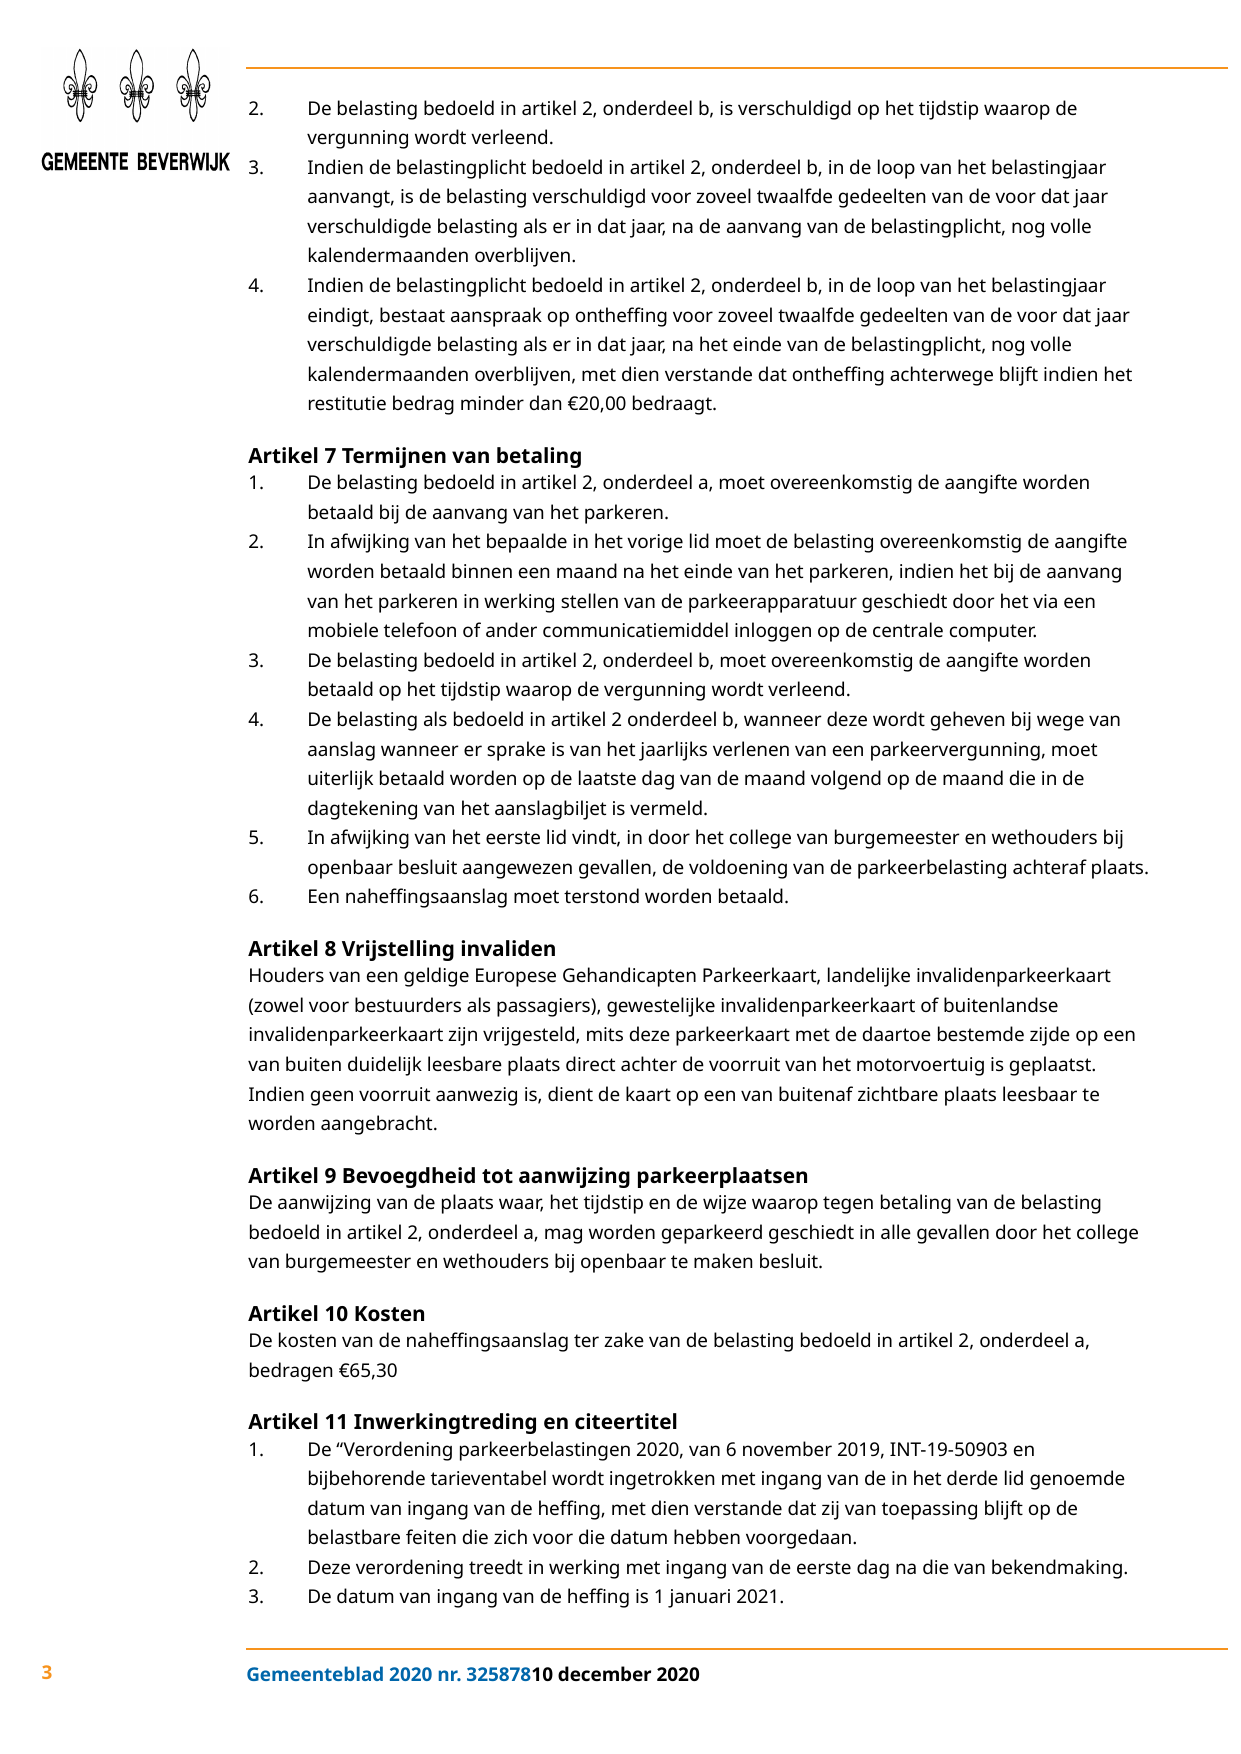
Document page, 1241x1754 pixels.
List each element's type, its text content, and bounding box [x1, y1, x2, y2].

text Artikel 8 Vrijstelling invaliden [248, 934, 1152, 962]
text Artikel 10 Kosten [248, 1299, 1152, 1327]
text Artikel 9 Bevoegdheid tot aanwijzing parkeerplaatsen [248, 1161, 1152, 1189]
text Artikel 11 Inwerkingtreding en citeertitel [248, 1407, 1152, 1436]
list Indien de belastingplicht bedoeld in artikel 2, onderdeel b, in de loop van het belastingjaar aanvangt, is de belasting verschuldigd voor zoveel twaalfde gedeelten van de voor dat jaar verschuldigde belasting als er in dat jaar, na de aanvang van de belastingplicht, nog volle kalendermaanden overblijven. [248, 154, 1152, 268]
list De belasting bedoeld in artikel 2, onderdeel a, moet overeenkomstig de aangifte worden betaald bij de aanvang van het parkeren. [248, 469, 1152, 525]
list De belasting bedoeld in artikel 2, onderdeel b, moet overeenkomstig de aangifte worden betaald op het tijdstip waarop de vergunning wordt verleend. [248, 647, 1152, 702]
list De belasting als bedoeld in artikel 2 onderdeel b, wanneer deze wordt geheven bij wege van aanslag wanneer er sprake is van het jaarlijks verlenen van een parkeervergunning, moet uiterlijk betaald worden op de laatste dag van de maand volgend op de maand die in de dagtekening van het aanslagbiljet is vermeld. [248, 706, 1152, 821]
list Een naheffingsaanslag moet terstond worden betaald. [248, 884, 1152, 909]
picture [41, 47, 231, 172]
list De “Verordening parkeerbelastingen 2020, van 6 november 2019, INT-19-50903 en bijbehorende tarieventabel wordt ingetrokken met ingang van de in het derde lid genoemde datum van ingang van de heffing, met dien verstande dat zij van toepassing blijft op de belastbare feiten die zich voor die datum hebben voorgedaan. [248, 1436, 1152, 1550]
list In afwijking van het bepaalde in het vorige lid moet de belasting overeenkomstig de aangifte worden betaald binnen een maand na het einde van het parkeren, indien het bij de aanvang van het parkeren in werking stellen van de parkeerapparatuur geschiedt door het via een mobiele telefoon of ander communicatiemiddel inloggen op de centrale computer. [248, 529, 1152, 643]
list In afwijking van het eerste lid vindt, in door het college van burgemeester en wethouders bij openbaar besluit aangewezen gevallen, de voldoening van de parkeerbelasting achteraf plaats. [248, 824, 1152, 880]
text De aanwijzing van de plaats waar, het tijdstip en de wijze waarop tegen betaling van de belasting bedoeld in artikel 2, onderdeel a, mag worden geparkeerd geschiedt in alle gevallen door het college van burgemeester en wethouders bij openbaar te maken besluit. [248, 1189, 1152, 1274]
text Houders van een geldige Europese Gehandicapten Parkeerkaart, landelijke invalidenparkeerkaart (zowel voor bestuurders als passagiers), gewestelijke invalidenparkeerkaart of buitenlandse invalidenparkeerkaart zijn vrijgesteld, mits deze parkeerkaart met de daartoe bestemde zijde op een van buiten duidelijk leesbare plaats direct achter de voorruit van het motorvoertuig is geplaatst. Indien geen voorruit aanwezig is, dient de kaart op een van buitenaf zichtbare plaats leesbaar te worden aangebracht. [248, 962, 1152, 1136]
text Artikel 7 Termijnen van betaling [248, 441, 1152, 469]
list Deze verordening treedt in werking met ingang van de eerste dag na die van bekendmaking. [248, 1554, 1152, 1580]
list De datum van ingang van de heffing is 1 januari 2021. [248, 1584, 1152, 1609]
list Indien de belastingplicht bedoeld in artikel 2, onderdeel b, in de loop van het belastingjaar eindigt, bestaat aanspraak op ontheffing voor zoveel twaalfde gedeelten van de voor dat jaar verschuldigde belasting als er in dat jaar, na het einde van de belastingplicht, nog volle kalendermaanden overblijven, met dien verstande dat ontheffing achterwege blijft indien het restitutie bedrag minder dan €20,00 bedraagt. [248, 272, 1152, 416]
text De kosten van de naheffingsaanslag ter zake van de belasting bedoeld in artikel 2, onderdeel a, bedragen €65,30 [248, 1327, 1152, 1383]
list De belasting bedoeld in artikel 2, onderdeel b, is verschuldigd op het tijdstip waarop de vergunning wordt verleend. [248, 95, 1152, 150]
